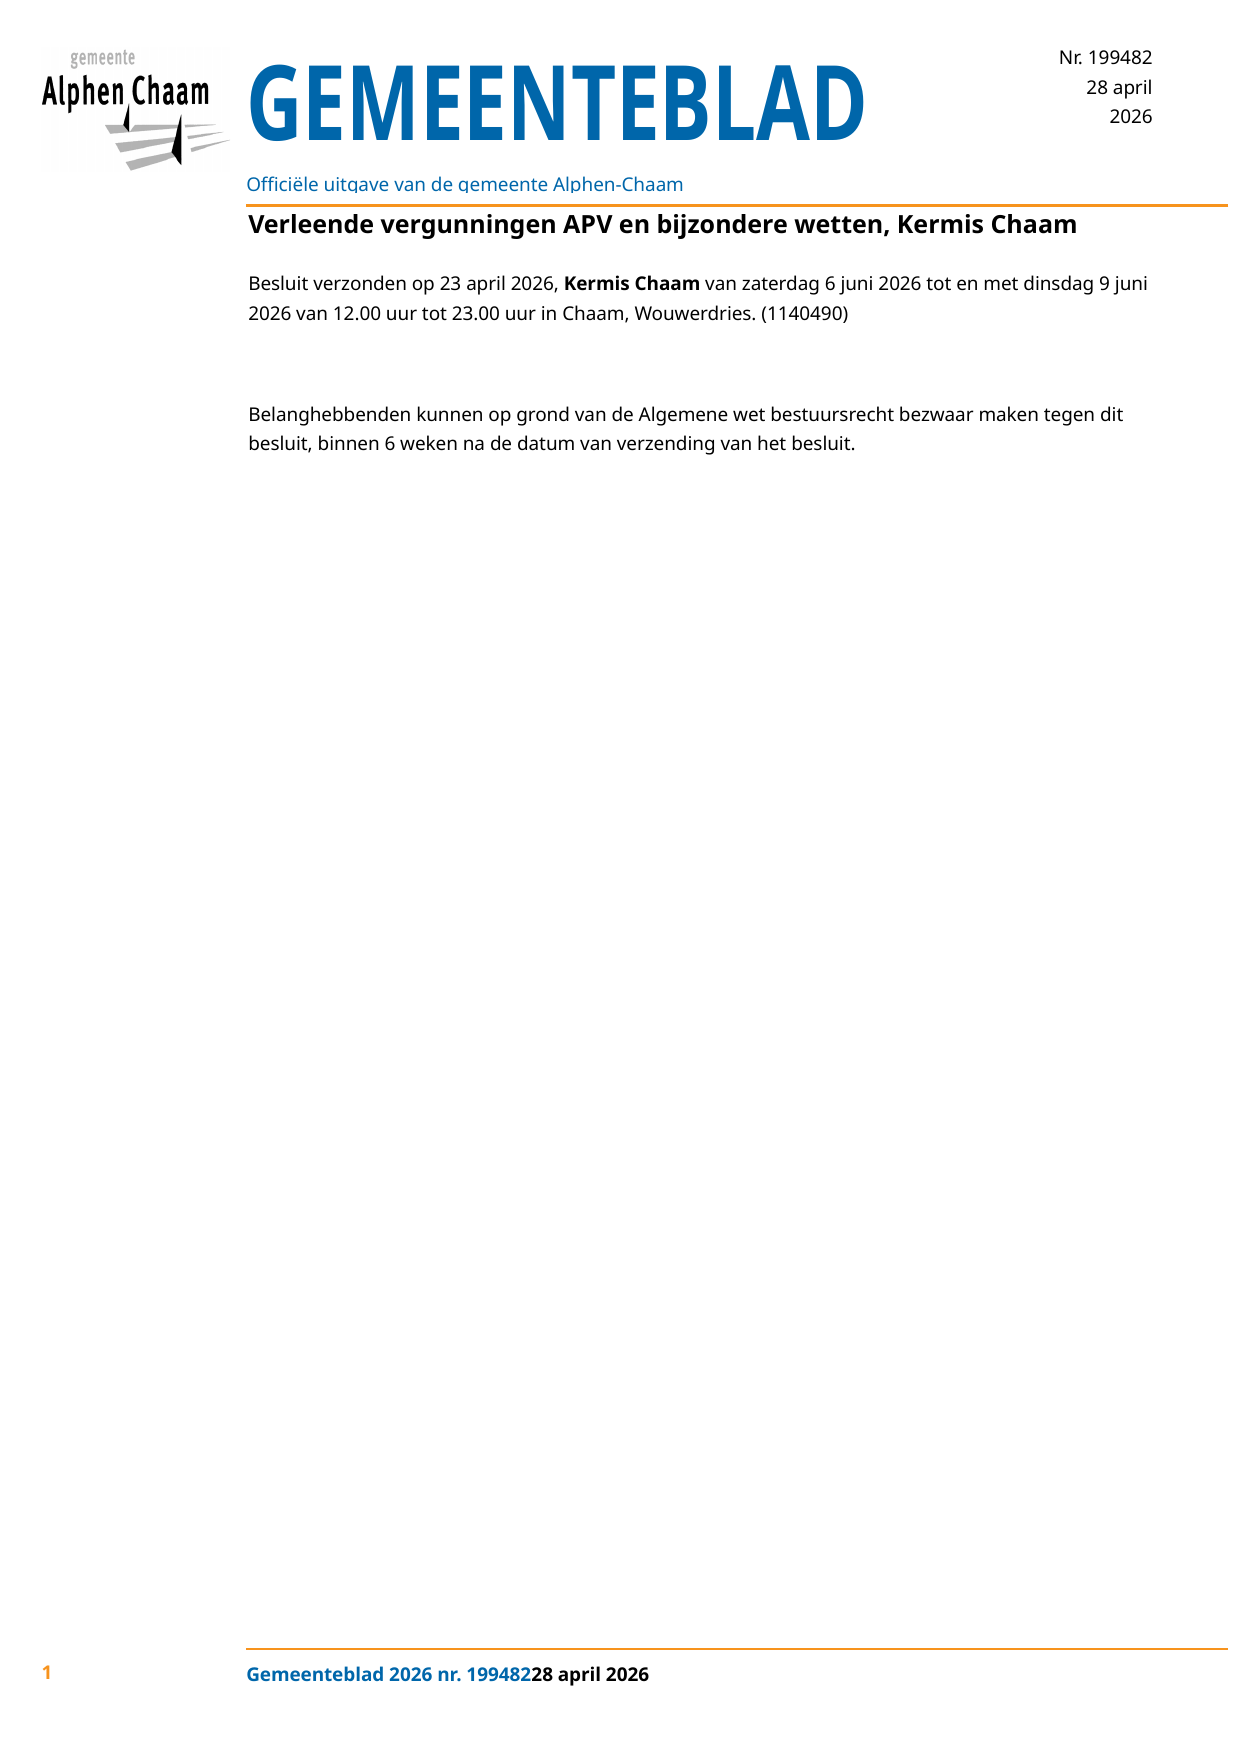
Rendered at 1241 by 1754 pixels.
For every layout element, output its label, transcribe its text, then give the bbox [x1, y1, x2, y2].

text Verleende vergunningen APV en bijzondere wetten, Kermis Chaam [248, 207, 1152, 241]
text Besluit verzonden op 23 april 2026, Kermis Chaam van zaterdag 6 juni 2026 tot en met dinsdag 9 juni 2026 van 12.00 uur tot 23.00 uur in Chaam, Wouwerdries. (1140490) [248, 270, 1152, 326]
picture [41, 47, 231, 172]
text Belanghebbenden kunnen op grond van de Algemene wet bestuursrecht bezwaar maken tegen dit besluit, binnen 6 weken na de datum van verzending van het besluit. [248, 401, 1152, 456]
